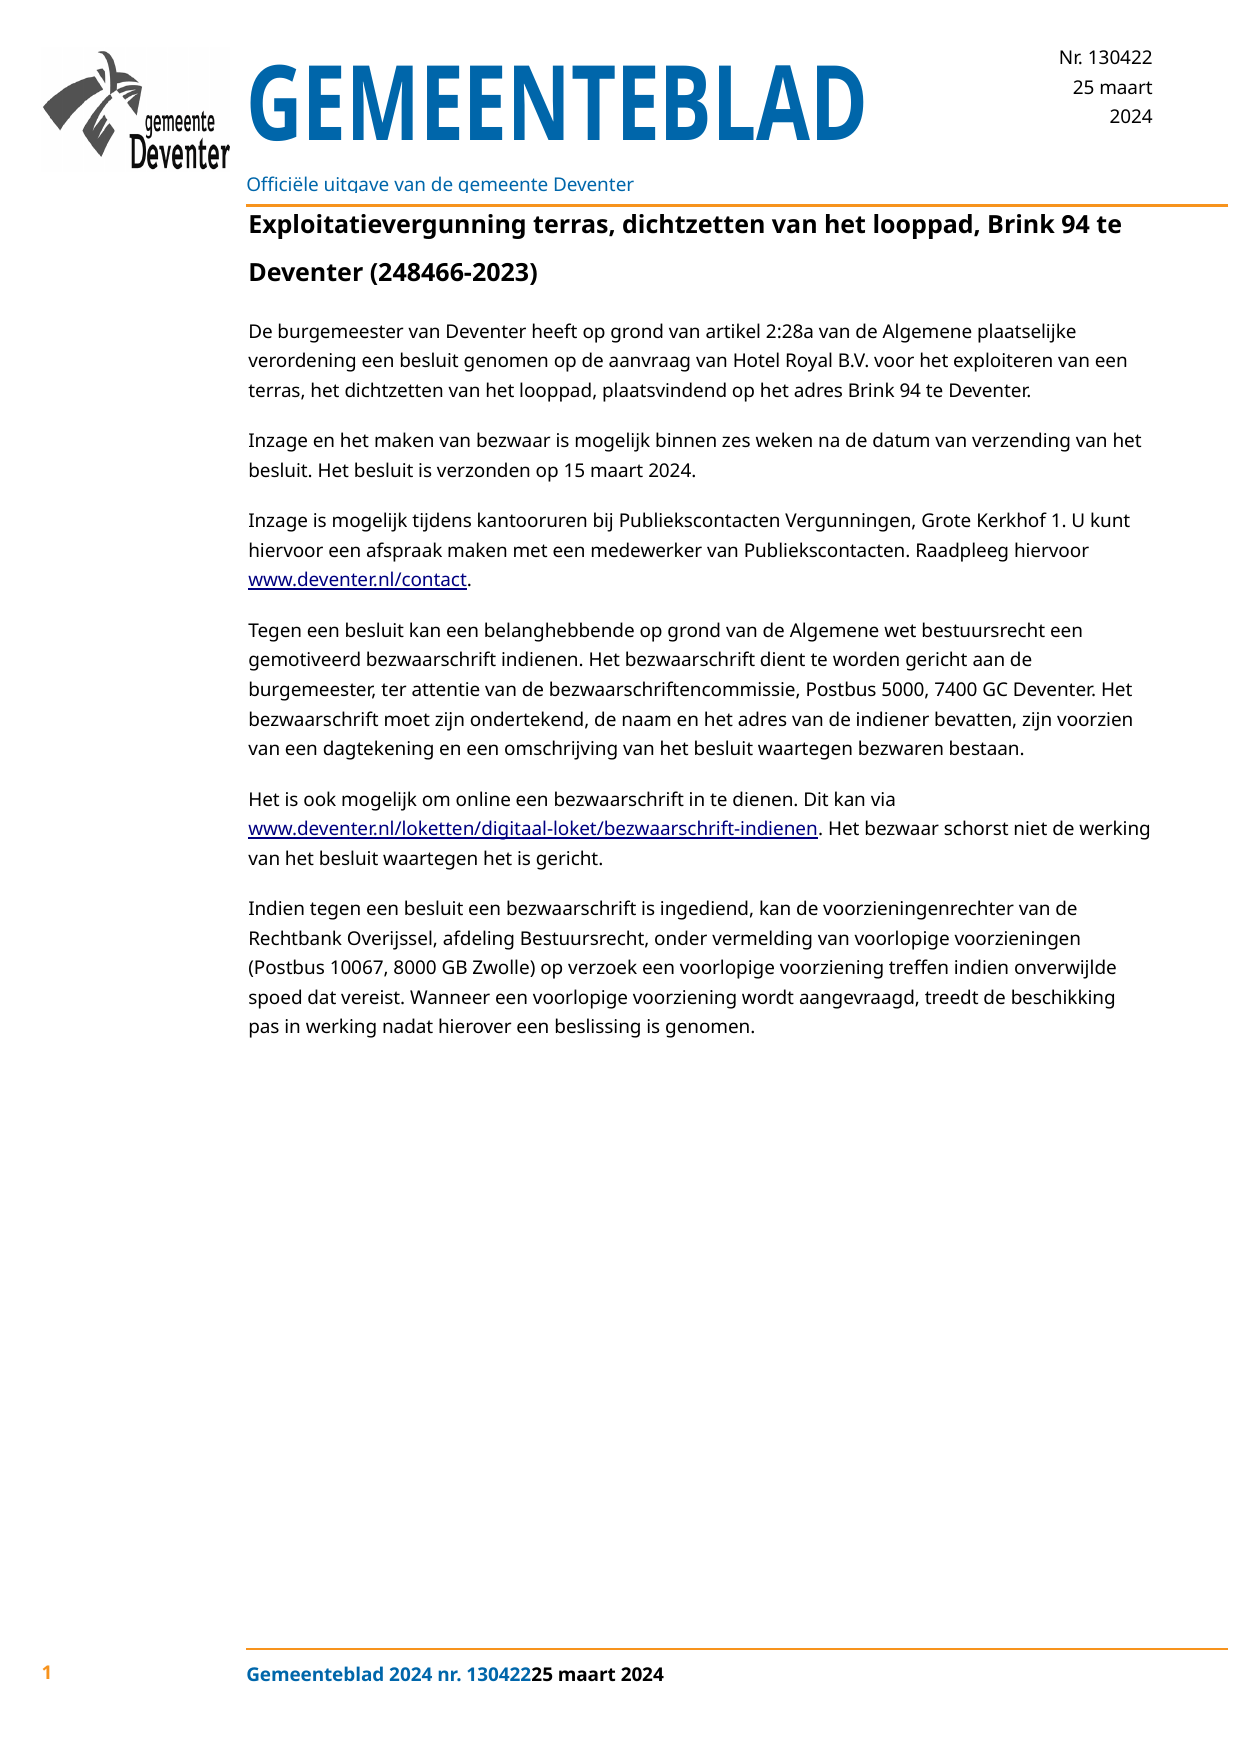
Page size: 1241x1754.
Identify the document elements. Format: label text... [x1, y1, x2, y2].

text Inzage en het maken van bezwaar is mogelijk binnen zes weken na de datum van verzending van het besluit. Het besluit is verzonden op 15 maart 2024. [248, 427, 1152, 483]
text Tegen een besluit kan een belanghebbende op grond van de Algemene wet bestuursrecht een gemotiveerd bezwaarschrift indienen. Het bezwaarschrift dient te worden gericht aan de burgemeester, ter attentie van de bezwaarschriftencommissie, Postbus 5000, 7400 GC Deventer. Het bezwaarschrift moet zijn ondertekend, de naam en het adres van de indiener bevatten, zijn voorzien van een dagtekening en een omschrijving van het besluit waartegen bezwaren bestaan. [248, 617, 1152, 761]
text Inzage is mogelijk tijdens kantooruren bij Publiekscontacten Vergunningen, Grote Kerkhof 1. U kunt hiervoor een afspraak maken met een medewerker van Publiekscontacten. Raadpleeg hiervoor www.deventer.nl/contact. [248, 507, 1152, 592]
picture [41, 47, 231, 172]
text De burgemeester van Deventer heeft op grond van artikel 2:28a van de Algemene plaatselijke verordening een besluit genomen op de aanvraag van Hotel Royal B.V. voor het exploiteren van een terras, het dichtzetten van het looppad, plaatsvindend op het adres Brink 94 te Deventer. [248, 318, 1152, 403]
text Exploitatievergunning terras, dichtzetten van het looppad, Brink 94 te Deventer (248466-2023) [248, 207, 1152, 288]
text Het is ook mogelijk om online een bezwaarschrift in te dienen. Dit kan via www.deventer.nl/loketten/digitaal-loket/bezwaarschrift-indienen. Het bezwaar schorst niet de werking van het besluit waartegen het is gericht. [248, 786, 1152, 871]
text Indien tegen een besluit een bezwaarschrift is ingediend, kan de voorzieningenrechter van de Rechtbank Overijssel, afdeling Bestuursrecht, onder vermelding van voorlopige voorzieningen (Postbus 10067, 8000 GB Zwolle) op verzoek een voorlopige voorziening treffen indien onverwijlde spoed dat vereist. Wanneer een voorlopige voorziening wordt aangevraagd, treedt de beschikking pas in werking nadat hierover een beslissing is genomen. [248, 895, 1152, 1039]
